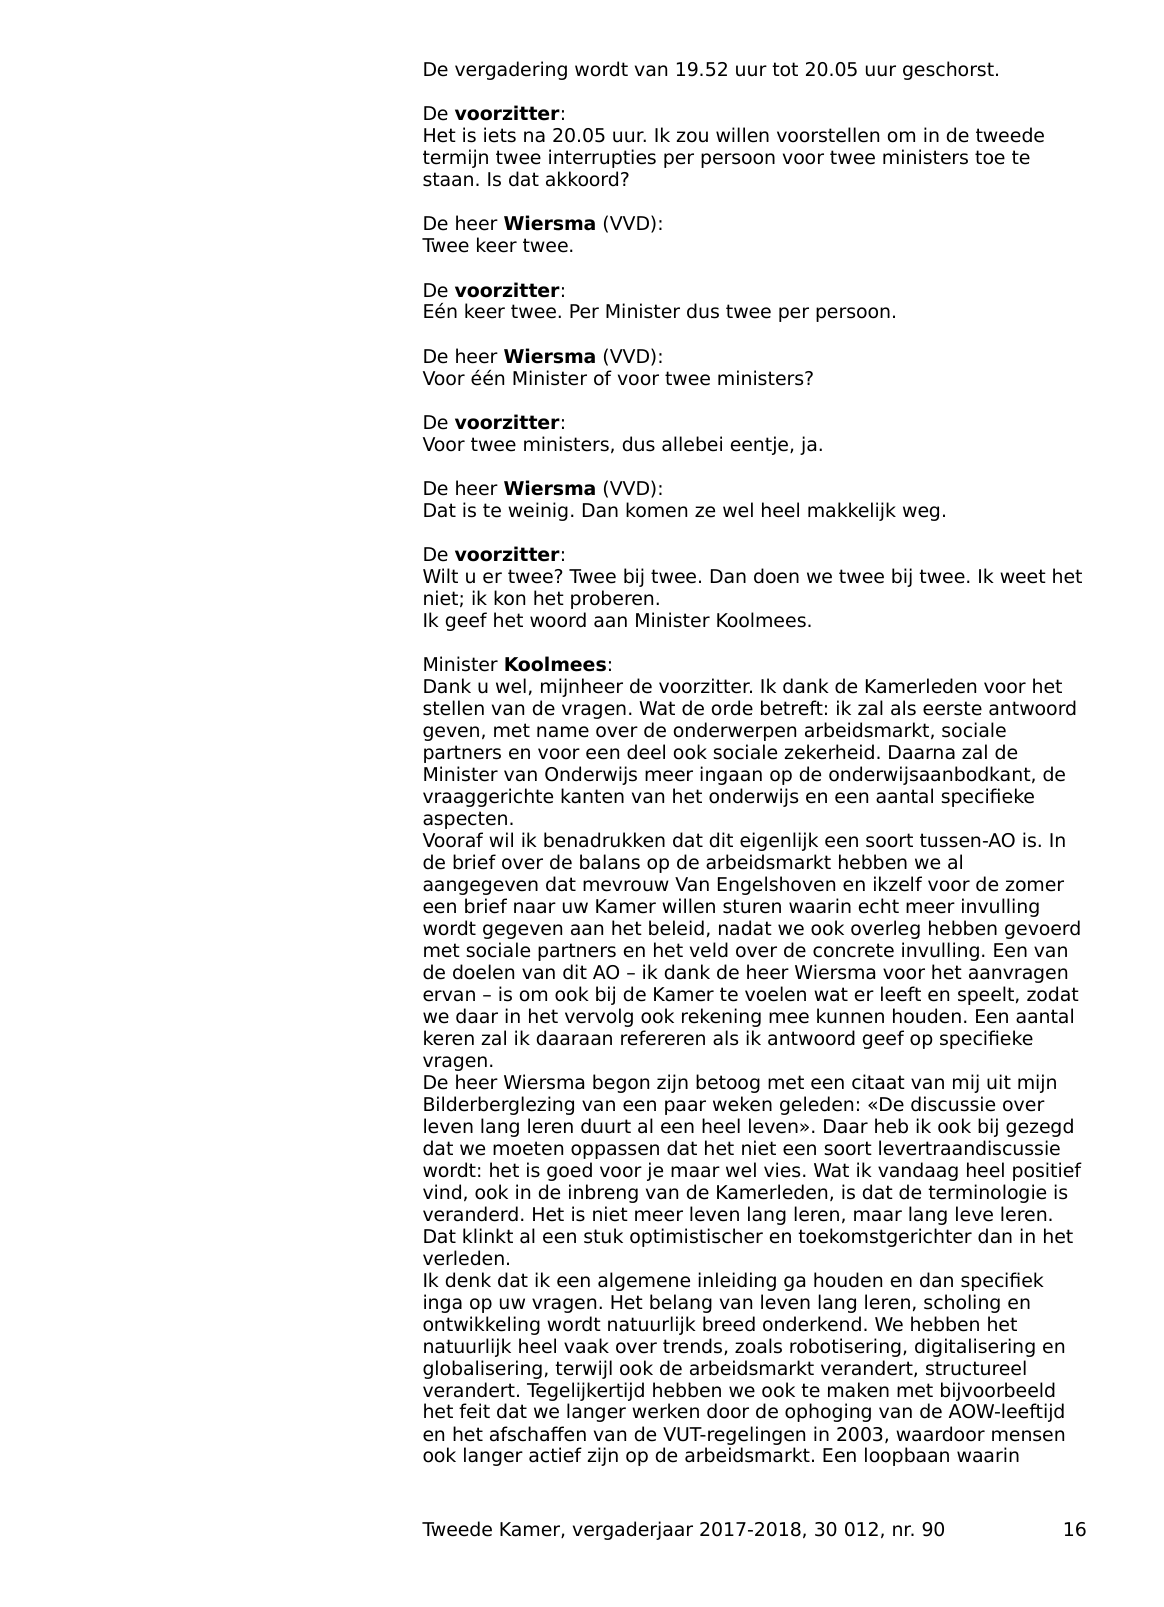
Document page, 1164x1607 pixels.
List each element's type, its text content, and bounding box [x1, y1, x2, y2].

text Ik denk dat ik een algemene inleiding ga houden en dan specifiek inga op uw vragen. Het belang van leven lang leren, scholing en ontwikkeling wordt natuurlijk breed onderkend. We hebben het natuurlijk heel vaak over trends, zoals robotisering, digitalisering en globalisering, terwijl ook de arbeidsmarkt verandert, structureel verandert. Tegelijkertijd hebben we ook te maken met bijvoorbeeld het feit dat we langer werken door de ophoging van de AOW-leeftijd en het afschaffen van de VUT-regelingen in 2003, waardoor mensen ook langer actief zijn op de arbeidsmarkt. Een loopbaan waarin [422, 1269, 1087, 1467]
text De heer Wiersma (VVD): [422, 213, 1087, 235]
text Vooraf wil ik benadrukken dat dit eigenlijk een soort tussen-AO is. In de brief over de balans op de arbeidsmarkt hebben we al aangegeven dat mevrouw Van Engelshoven en ikzelf voor de zomer een brief naar uw Kamer willen sturen waarin echt meer invulling wordt gegeven aan het beleid, nadat we ook overleg hebben gevoerd met sociale partners en het veld over de concrete invulling. Een van de doelen van dit AO – ik dank de heer Wiersma voor het aanvragen ervan – is om ook bij de Kamer te voelen wat er leeft en speelt, zodat we daar in het vervolg ook rekening mee kunnen houden. Een aantal keren zal ik daaraan refereren als ik antwoord geef op specifieke vragen. [422, 830, 1087, 1072]
text De heer Wiersma (VVD): [422, 478, 1087, 500]
text Het is iets na 20.05 uur. Ik zou willen voorstellen om in de tweede termijn twee interrupties per persoon voor twee ministers toe te staan. Is dat akkoord? [422, 125, 1087, 191]
text Voor één Minister of voor twee ministers? [422, 368, 1087, 389]
text Dank u wel, mijnheer de voorzitter. Ik dank de Kamerleden voor het stellen van de vragen. Wat de orde betreft: ik zal als eerste antwoord geven, met name over de onderwerpen arbeidsmarkt, sociale partners en voor een deel ook sociale zekerheid. Daarna zal de Minister van Onderwijs meer ingaan op de onderwijsaanbodkant, de vraaggerichte kanten van het onderwijs en een aantal specifieke aspecten. [422, 676, 1087, 830]
text Voor twee ministers, dus allebei eentje, ja. [422, 434, 1087, 456]
text Twee keer twee. [422, 235, 1087, 257]
text De voorzitter: [422, 544, 1087, 566]
text De voorzitter: [422, 412, 1087, 434]
text Ik geef het woord aan Minister Koolmees. [422, 610, 1087, 632]
text Dat is te weinig. Dan komen ze wel heel makkelijk weg. [422, 500, 1087, 522]
text De heer Wiersma begon zijn betoog met een citaat van mij uit mijn Bilderberglezing van een paar weken geleden: «De discussie over leven lang leren duurt al een heel leven». Daar heb ik ook bij gezegd dat we moeten oppassen dat het niet een soort levertraandiscussie wordt: het is goed voor je maar wel vies. Wat ik vandaag heel positief vind, ook in de inbreng van de Kamerleden, is dat de terminologie is veranderd. Het is niet meer leven lang leren, maar lang leve leren. Dat klinkt al een stuk optimistischer en toekomstgerichter dan in het verleden. [422, 1072, 1087, 1269]
text Wilt u er twee? Twee bij twee. Dan doen we twee bij twee. Ik weet het niet; ik kon het proberen. [422, 566, 1087, 610]
text Eén keer twee. Per Minister dus twee per persoon. [422, 301, 1087, 323]
text De heer Wiersma (VVD): [422, 346, 1087, 368]
text De vergadering wordt van 19.52 uur tot 20.05 uur geschorst. [422, 59, 1087, 81]
text De voorzitter: [422, 103, 1087, 125]
text De voorzitter: [422, 279, 1087, 301]
text Minister Koolmees: [422, 654, 1087, 676]
